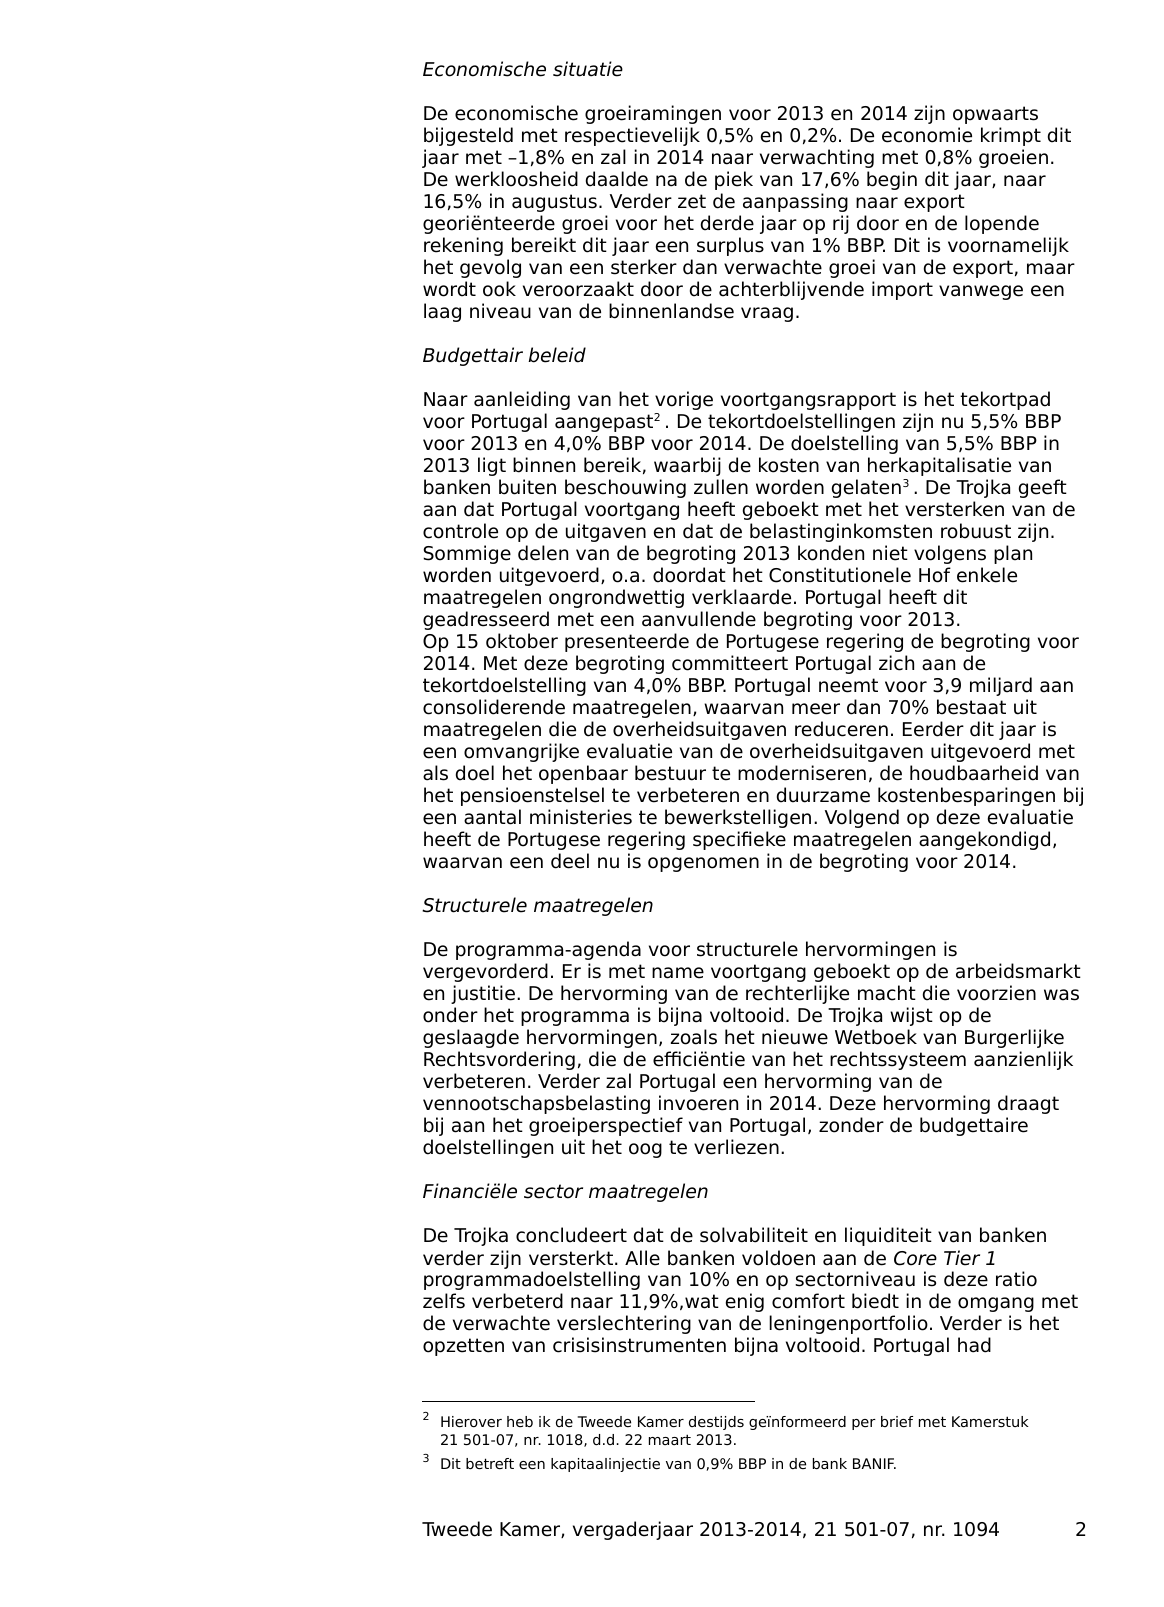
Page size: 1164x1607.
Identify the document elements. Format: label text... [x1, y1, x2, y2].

subtitle Budgettair beleid [422, 345, 1087, 367]
text Naar aanleiding van het vorige voortgangsrapport is het tekortpad voor Portugal aangepast. De tekortdoelstellingen zijn nu 5,5% BBP voor 2013 en 4,0% BBP voor 2014. De doelstelling van 5,5% BBP in 2013 ligt binnen bereik, waarbij de kosten van herkapitalisatie van banken buiten beschouwing zullen worden gelaten. De Trojka geeft aan dat Portugal voortgang heeft geboekt met het versterken van de controle op de uitgaven en dat de belastinginkomsten robuust zijn. Sommige delen van de begroting 2013 konden niet volgens plan worden uitgevoerd, o.a. doordat het Constitutionele Hof enkele maatregelen ongrondwettig verklaarde. Portugal heeft dit geadresseerd met een aanvullende begroting voor 2013. [422, 389, 1087, 631]
text De economische groeiramingen voor 2013 en 2014 zijn opwaarts bijgesteld met respectievelijk 0,5% en 0,2%. De economie krimpt dit jaar met –1,8% en zal in 2014 naar verwachting met 0,8% groeien. De werkloosheid daalde na de piek van 17,6% begin dit jaar, naar 16,5% in augustus. Verder zet de aanpassing naar export georiënteerde groei voor het derde jaar op rij door en de lopende rekening bereikt dit jaar een surplus van 1% BBP. Dit is voornamelijk het gevolg van een sterker dan verwachte groei van de export, maar wordt ook veroorzaakt door de achterblijvende import vanwege een laag niveau van de binnenlandse vraag. [422, 103, 1087, 323]
subtitle Financiële sector maatregelen [422, 1181, 1087, 1203]
text Dit betreft een kapitaalinjectie van 0,9% BBP in de bank BANIF. [422, 1452, 1087, 1474]
text Hierover heb ik de Tweede Kamer destijds geïnformeerd per brief met Kamerstuk 21 501-07, nr. 1018, d.d. 22 maart 2013. [422, 1410, 1087, 1449]
subtitle Structurele maatregelen [422, 895, 1087, 917]
text Op 15 oktober presenteerde de Portugese regering de begroting voor 2014. Met deze begroting committeert Portugal zich aan de tekortdoelstelling van 4,0% BBP. Portugal neemt voor 3,9 miljard aan consoliderende maatregelen, waarvan meer dan 70% bestaat uit maatregelen die de overheidsuitgaven reduceren. Eerder dit jaar is een omvangrijke evaluatie van de overheidsuitgaven uitgevoerd met als doel het openbaar bestuur te moderniseren, de houdbaarheid van het pensioenstelsel te verbeteren en duurzame kostenbesparingen bij een aantal ministeries te bewerkstelligen. Volgend op deze evaluatie heeft de Portugese regering specifieke maatregelen aangekondigd, waarvan een deel nu is opgenomen in de begroting voor 2014. [422, 631, 1087, 873]
text De programma-agenda voor structurele hervormingen is vergevorderd. Er is met name voortgang geboekt op de arbeidsmarkt en justitie. De hervorming van de rechterlijke macht die voorzien was onder het programma is bijna voltooid. De Trojka wijst op de geslaagde hervormingen, zoals het nieuwe Wetboek van Burgerlijke Rechtsvordering, die de efficiëntie van het rechtssysteem aanzienlijk verbeteren. Verder zal Portugal een hervorming van de vennootschapsbelasting invoeren in 2014. Deze hervorming draagt bij aan het groeiperspectief van Portugal, zonder de budgettaire doelstellingen uit het oog te verliezen. [422, 939, 1087, 1159]
text De Trojka concludeert dat de solvabiliteit en liquiditeit van banken verder zijn versterkt. Alle banken voldoen aan de Core Tier 1 programmadoelstelling van 10% en op sectorniveau is deze ratio zelfs verbeterd naar 11,9%,wat enig comfort biedt in de omgang met de verwachte verslechtering van de leningenportfolio. Verder is het opzetten van crisisinstrumenten bijna voltooid. Portugal had [422, 1225, 1087, 1357]
subtitle Economische situatie [422, 59, 1087, 81]
